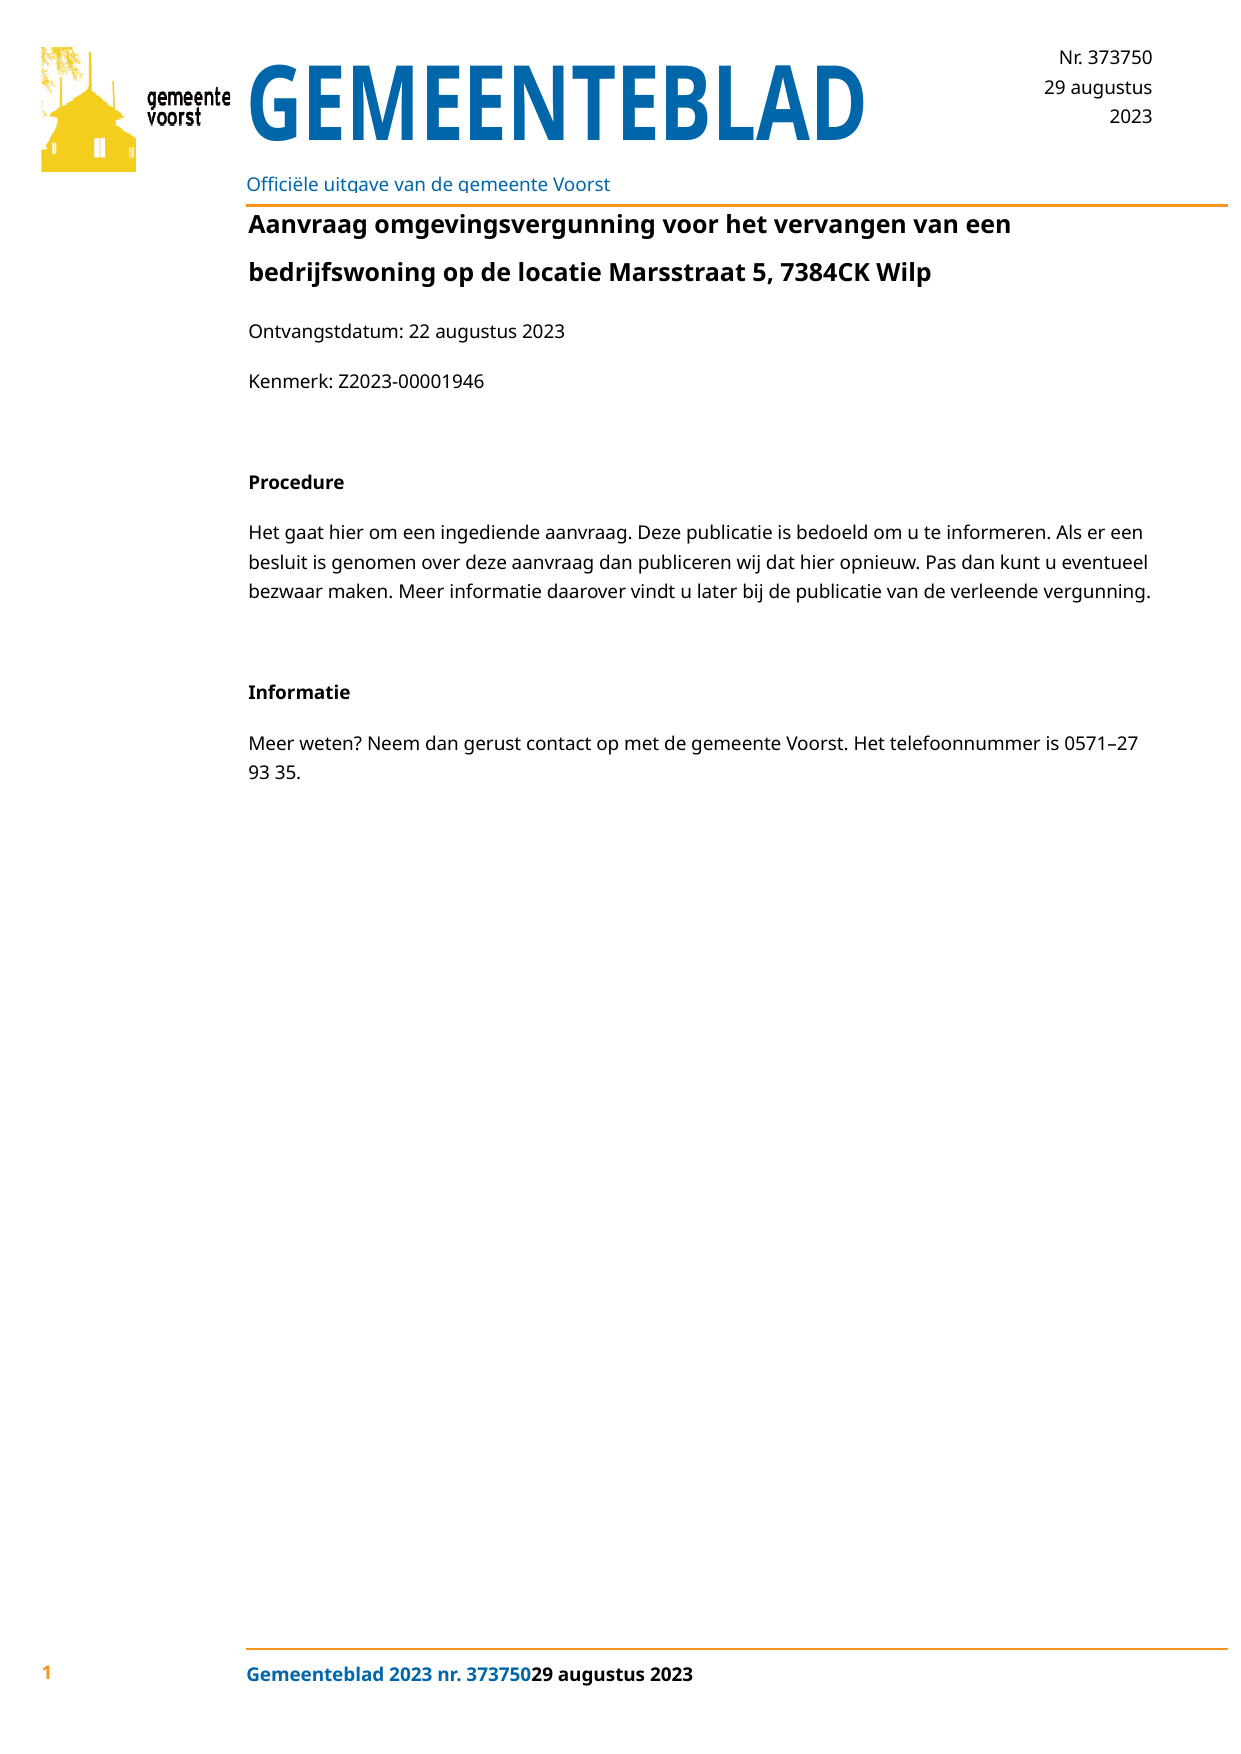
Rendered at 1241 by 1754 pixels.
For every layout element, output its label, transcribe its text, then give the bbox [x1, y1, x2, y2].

text Kenmerk: Z2023-00001946 [248, 368, 1152, 394]
text Meer weten? Neem dan gerust contact op met de gemeente Voorst. Het telefoonnummer is 0571–27 93 35. [248, 730, 1152, 785]
text Procedure [248, 469, 1152, 495]
text Aanvraag omgevingsvergunning voor het vervangen van een bedrijfswoning op de locatie Marsstraat 5, 7384CK Wilp [248, 207, 1152, 288]
text Ontvangstdatum: 22 augustus 2023 [248, 318, 1152, 344]
picture [41, 47, 231, 172]
text Het gaat hier om een ingediende aanvraag. Deze publicatie is bedoeld om u te informeren. Als er een besluit is genomen over deze aanvraag dan publiceren wij dat hier opnieuw. Pas dan kunt u eventueel bezwaar maken. Meer informatie daarover vindt u later bij de publicatie van de verleende vergunning. [248, 519, 1152, 604]
text Informatie [248, 679, 1152, 705]
